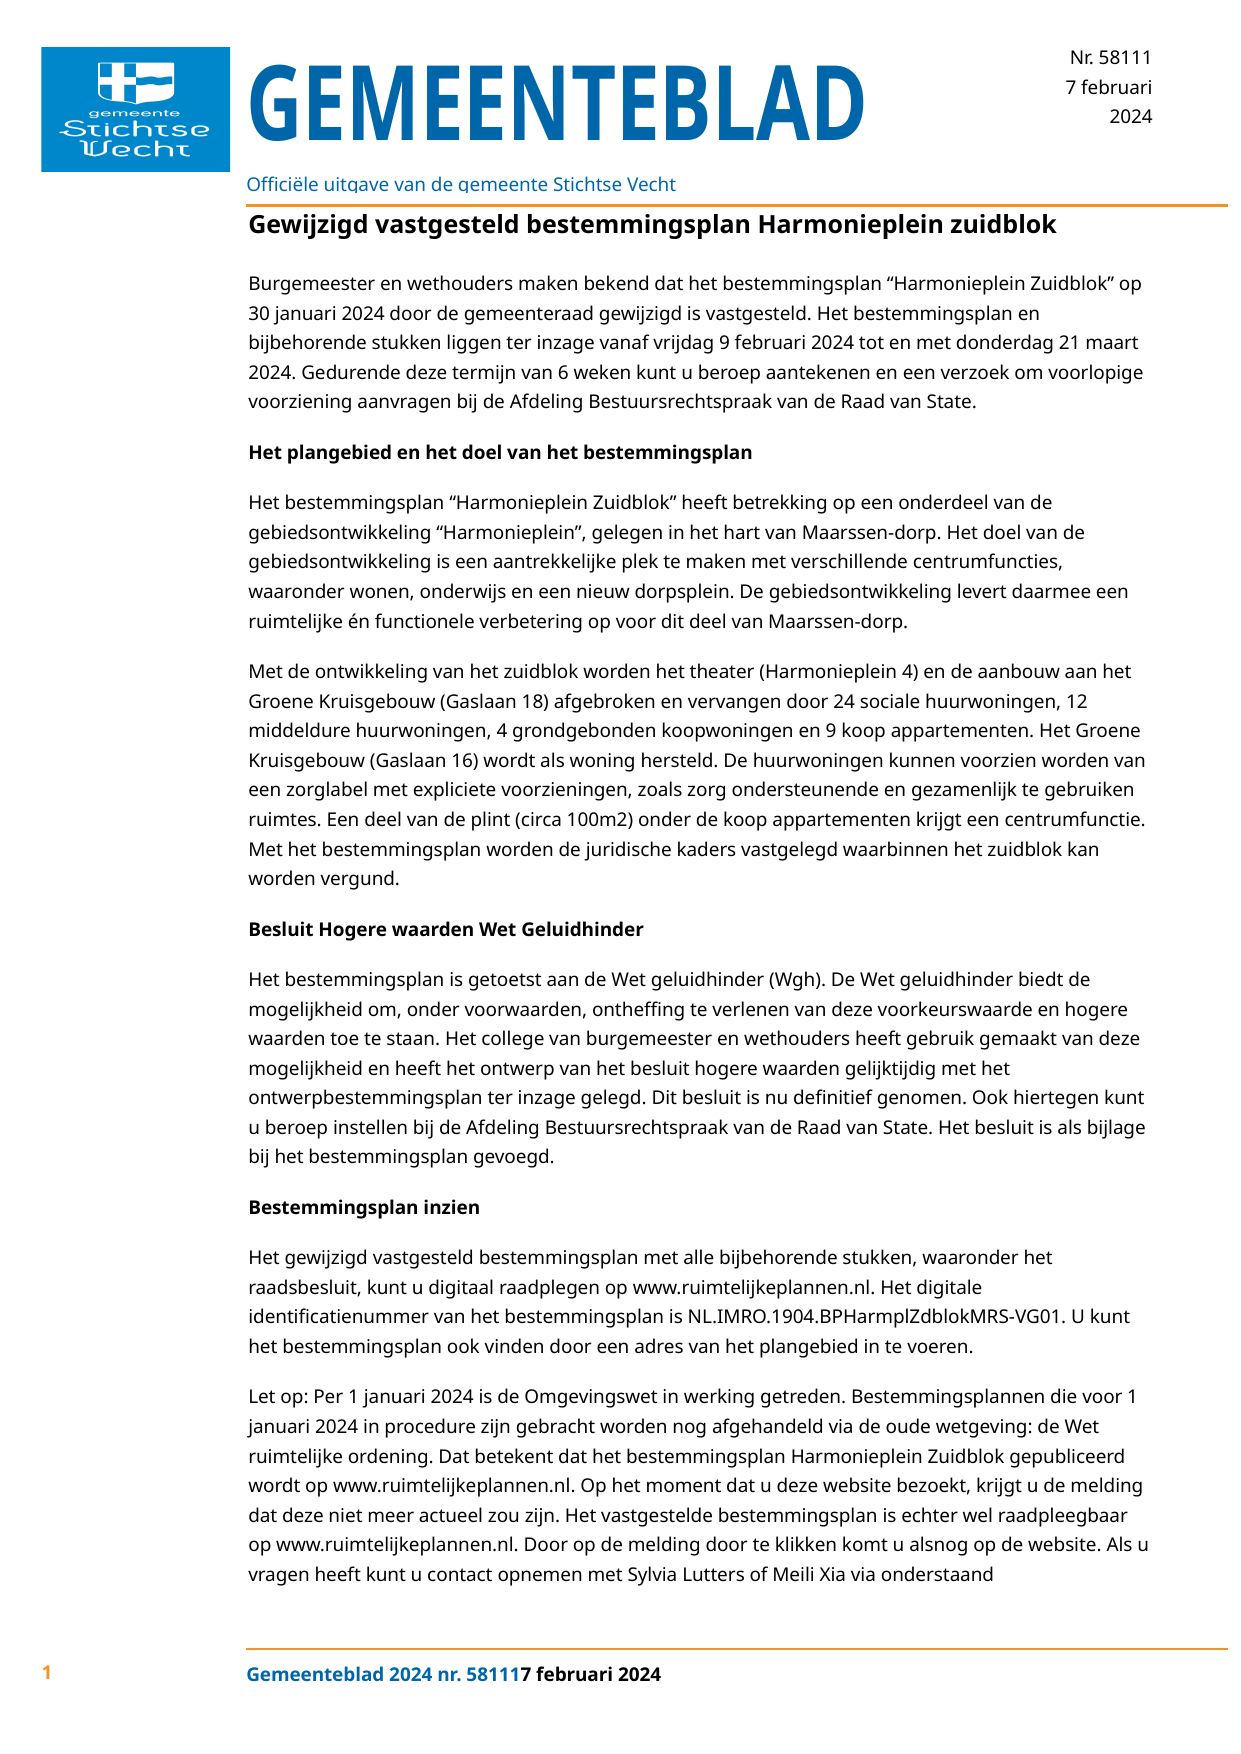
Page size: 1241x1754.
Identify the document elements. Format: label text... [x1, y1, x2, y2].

text Het plangebied en het doel van het bestemmingsplan [248, 439, 1152, 465]
picture [137, 63, 174, 103]
text Het bestemmingsplan “Harmonieplein Zuidblok” heeft betrekking op een onderdeel van de gebiedsontwikkeling “Harmonieplein”, gelegen in het hart van Maarssen-dorp. Het doel van de gebiedsontwikkeling is een aantrekkelijke plek te maken met verschillende centrumfuncties, waaronder wonen, onderwijs en een nieuw dorpsplein. De gebiedsontwikkeling levert daarmee een ruimtelijke én functionele verbetering op voor dit deel van Maarssen-dorp. [248, 489, 1152, 633]
text Gewijzigd vastgesteld bestemmingsplan Harmonieplein zuidblok [248, 207, 1152, 241]
text Het gewijzigd vastgesteld bestemmingsplan met alle bijbehorende stukken, waaronder het raadsbesluit, kunt u digitaal raadplegen op www.ruimtelijkeplannen.nl. Het digitale identificatienummer van het bestemmingsplan is NL.IMRO.1904.BPHarmplZdblokMRS-VG01. U kunt het bestemmingsplan ook vinden door een adres van het plangebied in te voeren. [248, 1244, 1152, 1359]
text Bestemmingsplan inzien [248, 1194, 1152, 1220]
text Het bestemmingsplan is getoetst aan de Wet geluidhinder (Wgh). De Wet geluidhinder biedt de mogelijkheid om, onder voorwaarden, ontheffing te verlenen van deze voorkeurswaarde en hogere waarden toe te staan. Het college van burgemeester en wethouders heeft gebruik gemaakt van deze mogelijkheid en heeft het ontwerp van het besluit hogere waarden gelijktijdig met het ontwerpbestemmingsplan ter inzage gelegd. Dit besluit is nu definitief genomen. Ook hiertegen kunt u beroep instellen bij de Afdeling Bestuursrechtspraak van de Raad van State. Het besluit is als bijlage bij het bestemmingsplan gevoegd. [248, 966, 1152, 1169]
text Met de ontwikkeling van het zuidblok worden het theater (Harmonieplein 4) en de aanbouw aan het Groene Kruisgebouw (Gaslaan 18) afgebroken en vervangen door 24 sociale huurwoningen, 12 middeldure huurwoningen, 4 grondgebonden koopwoningen en 9 koop appartementen. Het Groene Kruisgebouw (Gaslaan 16) wordt als woning hersteld. De huurwoningen kunnen voorzien worden van een zorglabel met expliciete voorzieningen, zoals zorg ondersteunende en gezamenlijk te gebruiken ruimtes. Een deel van de plint (circa 100m2) onder de koop appartementen krijgt een centrumfunctie. Met het bestemmingsplan worden de juridische kaders vastgelegd waarbinnen het zuidblok kan worden vergund. [248, 658, 1152, 891]
picture [99, 63, 135, 101]
text Let op: Per 1 januari 2024 is de Omgevingswet in werking getreden. Bestemmingsplannen die voor 1 januari 2024 in procedure zijn gebracht worden nog afgehandeld via de oude wetgeving: de Wet ruimtelijke ordening. Dat betekent dat het bestemmingsplan Harmonieplein Zuidblok gepubliceerd wordt op www.ruimtelijkeplannen.nl. Op het moment dat u deze website bezoekt, krijgt u de melding dat deze niet meer actueel zou zijn. Het vastgestelde bestemmingsplan is echter wel raadpleegbaar op www.ruimtelijkeplannen.nl. Door op de melding door te klikken komt u alsnog op de website. Als u vragen heeft kunt u contact opnemen met Sylvia Lutters of Meili Xia via onderstaand [248, 1384, 1152, 1587]
text Besluit Hogere waarden Wet Geluidhinder [248, 916, 1152, 941]
text Burgemeester en wethouders maken bekend dat het bestemmingsplan “Harmonieplein Zuidblok” op 30 januari 2024 door de gemeenteraad gewijzigd is vastgesteld. Het bestemmingsplan en bijbehorende stukken liggen ter inzage vanaf vrijdag 9 februari 2024 tot en met donderdag 21 maart 2024. Gedurende deze termijn van 6 weken kunt u beroep aantekenen en een verzoek om voorlopige voorziening aanvragen bij de Afdeling Bestuursrechtspraak van de Raad van State. [248, 270, 1152, 414]
